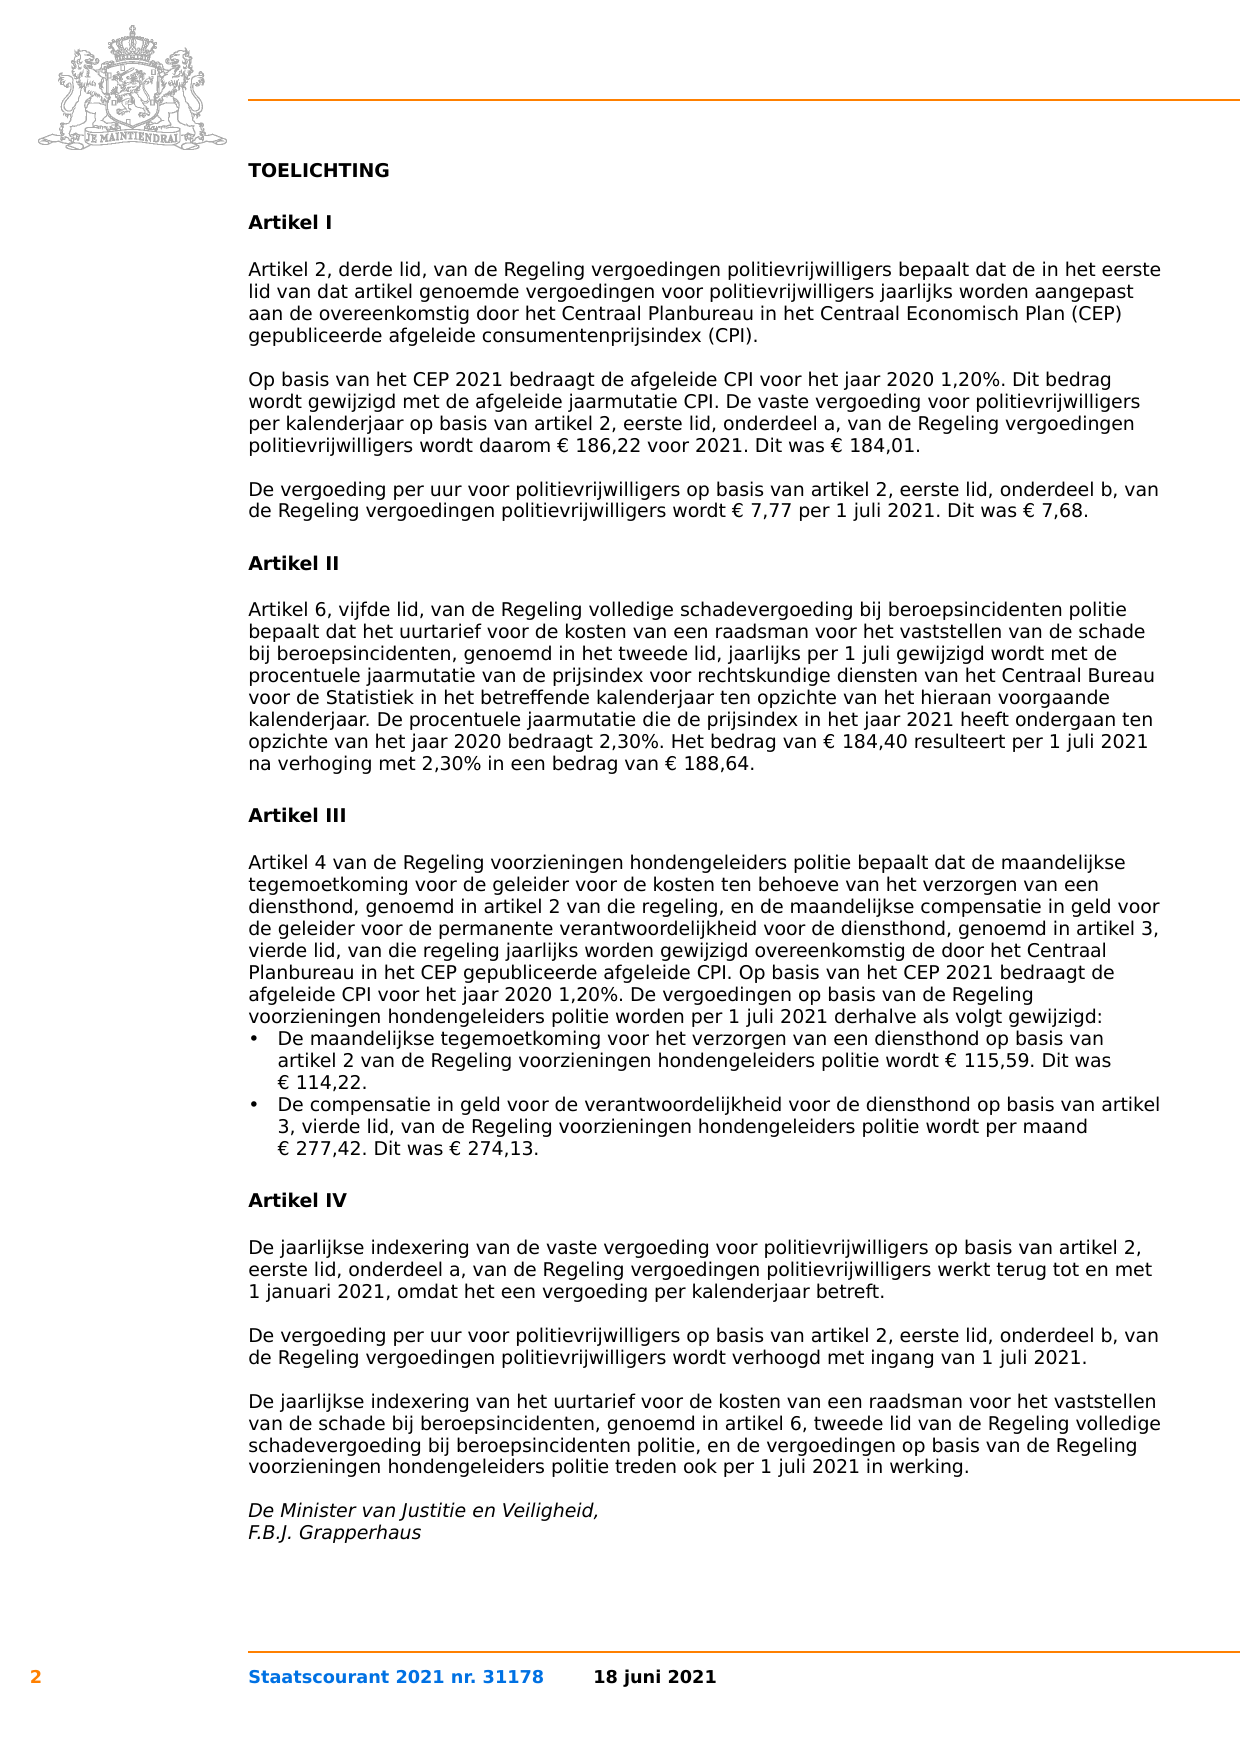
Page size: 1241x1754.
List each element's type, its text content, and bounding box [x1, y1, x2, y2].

subtitle Artikel I [248, 212, 1163, 234]
subtitle Artikel IV [248, 1190, 1163, 1212]
text De vergoeding per uur voor politievrijwilligers op basis van artikel 2, eerste lid, onderdeel b, van de Regeling vergoedingen politievrijwilligers wordt € 7,77 per 1 juli 2021. Dit was € 7,68. [248, 478, 1163, 522]
subtitle Artikel II [248, 552, 1163, 574]
text Artikel 4 van de Regeling voorzieningen hondengeleiders politie bepaalt dat de maandelijkse tegemoetkoming voor de geleider voor de kosten ten behoeve van het verzorgen van een diensthond, genoemd in artikel 2 van die regeling, en de maandelijkse compensatie in geld voor de geleider voor de permanente verantwoordelijkheid voor de diensthond, genoemd in artikel 3, vierde lid, van die regeling jaarlijks worden gewijzigd overeenkomstig de door het Centraal Planbureau in het CEP gepubliceerde afgeleide CPI. Op basis van het CEP 2021 bedraagt de afgeleide CPI voor het jaar 2020 1,20%. De vergoedingen op basis van de Regeling voorzieningen hondengeleiders politie worden per 1 juli 2021 derhalve als volgt gewijzigd: [248, 852, 1163, 1028]
text De vergoeding per uur voor politievrijwilligers op basis van artikel 2, eerste lid, onderdeel b, van de Regeling vergoedingen politievrijwilligers wordt verhoogd met ingang van 1 juli 2021. [248, 1325, 1163, 1369]
text De jaarlijkse indexering van de vaste vergoeding voor politievrijwilligers op basis van artikel 2, eerste lid, onderdeel a, van de Regeling vergoedingen politievrijwilligers werkt terug tot en met 1 januari 2021, omdat het een vergoeding per kalenderjaar betreft. [248, 1237, 1163, 1303]
text De Minister van Justitie en Veiligheid, F.B.J. Grapperhaus [248, 1500, 1163, 1544]
subtitle Artikel III [248, 805, 1163, 827]
subtitle TOELICHTING [248, 160, 1163, 182]
text • De maandelijkse tegemoetkoming voor het verzorgen van een diensthond op basis van artikel 2 van de Regeling voorzieningen hondengeleiders politie wordt € 115,59. Dit was € 114,22. [248, 1028, 1163, 1094]
picture [38, 25, 227, 150]
text Op basis van het CEP 2021 bedraagt de afgeleide CPI voor het jaar 2020 1,20%. Dit bedrag wordt gewijzigd met de afgeleide jaarmutatie CPI. De vaste vergoeding voor politievrijwilligers per kalenderjaar op basis van artikel 2, eerste lid, onderdeel a, van de Regeling vergoedingen politievrijwilligers wordt daarom € 186,22 voor 2021. Dit was € 184,01. [248, 369, 1163, 457]
text • De compensatie in geld voor de verantwoordelijkheid voor de diensthond op basis van artikel 3, vierde lid, van de Regeling voorzieningen hondengeleiders politie wordt per maand € 277,42. Dit was € 274,13. [248, 1094, 1163, 1160]
text Artikel 2, derde lid, van de Regeling vergoedingen politievrijwilligers bepaalt dat de in het eerste lid van dat artikel genoemde vergoedingen voor politievrijwilligers jaarlijks worden aangepast aan de overeenkomstig door het Centraal Planbureau in het Centraal Economisch Plan (CEP) gepubliceerde afgeleide consumentenprijsindex (CPI). [248, 259, 1163, 347]
text Artikel 6, vijfde lid, van de Regeling volledige schadevergoeding bij beroepsincidenten politie bepaalt dat het uurtarief voor de kosten van een raadsman voor het vaststellen van de schade bij beroepsincidenten, genoemd in het tweede lid, jaarlijks per 1 juli gewijzigd wordt met de procentuele jaarmutatie van de prijsindex voor rechtskundige diensten van het Centraal Bureau voor de Statistiek in het betreffende kalenderjaar ten opzichte van het hieraan voorgaande kalenderjaar. De procentuele jaarmutatie die de prijsindex in het jaar 2021 heeft ondergaan ten opzichte van het jaar 2020 bedraagt 2,30%. Het bedrag van € 184,40 resulteert per 1 juli 2021 na verhoging met 2,30% in een bedrag van € 188,64. [248, 599, 1163, 775]
text De jaarlijkse indexering van het uurtarief voor de kosten van een raadsman voor het vaststellen van de schade bij beroepsincidenten, genoemd in artikel 6, tweede lid van de Regeling volledige schadevergoeding bij beroepsincidenten politie, en de vergoedingen op basis van de Regeling voorzieningen hondengeleiders politie treden ook per 1 juli 2021 in werking. [248, 1391, 1163, 1478]
